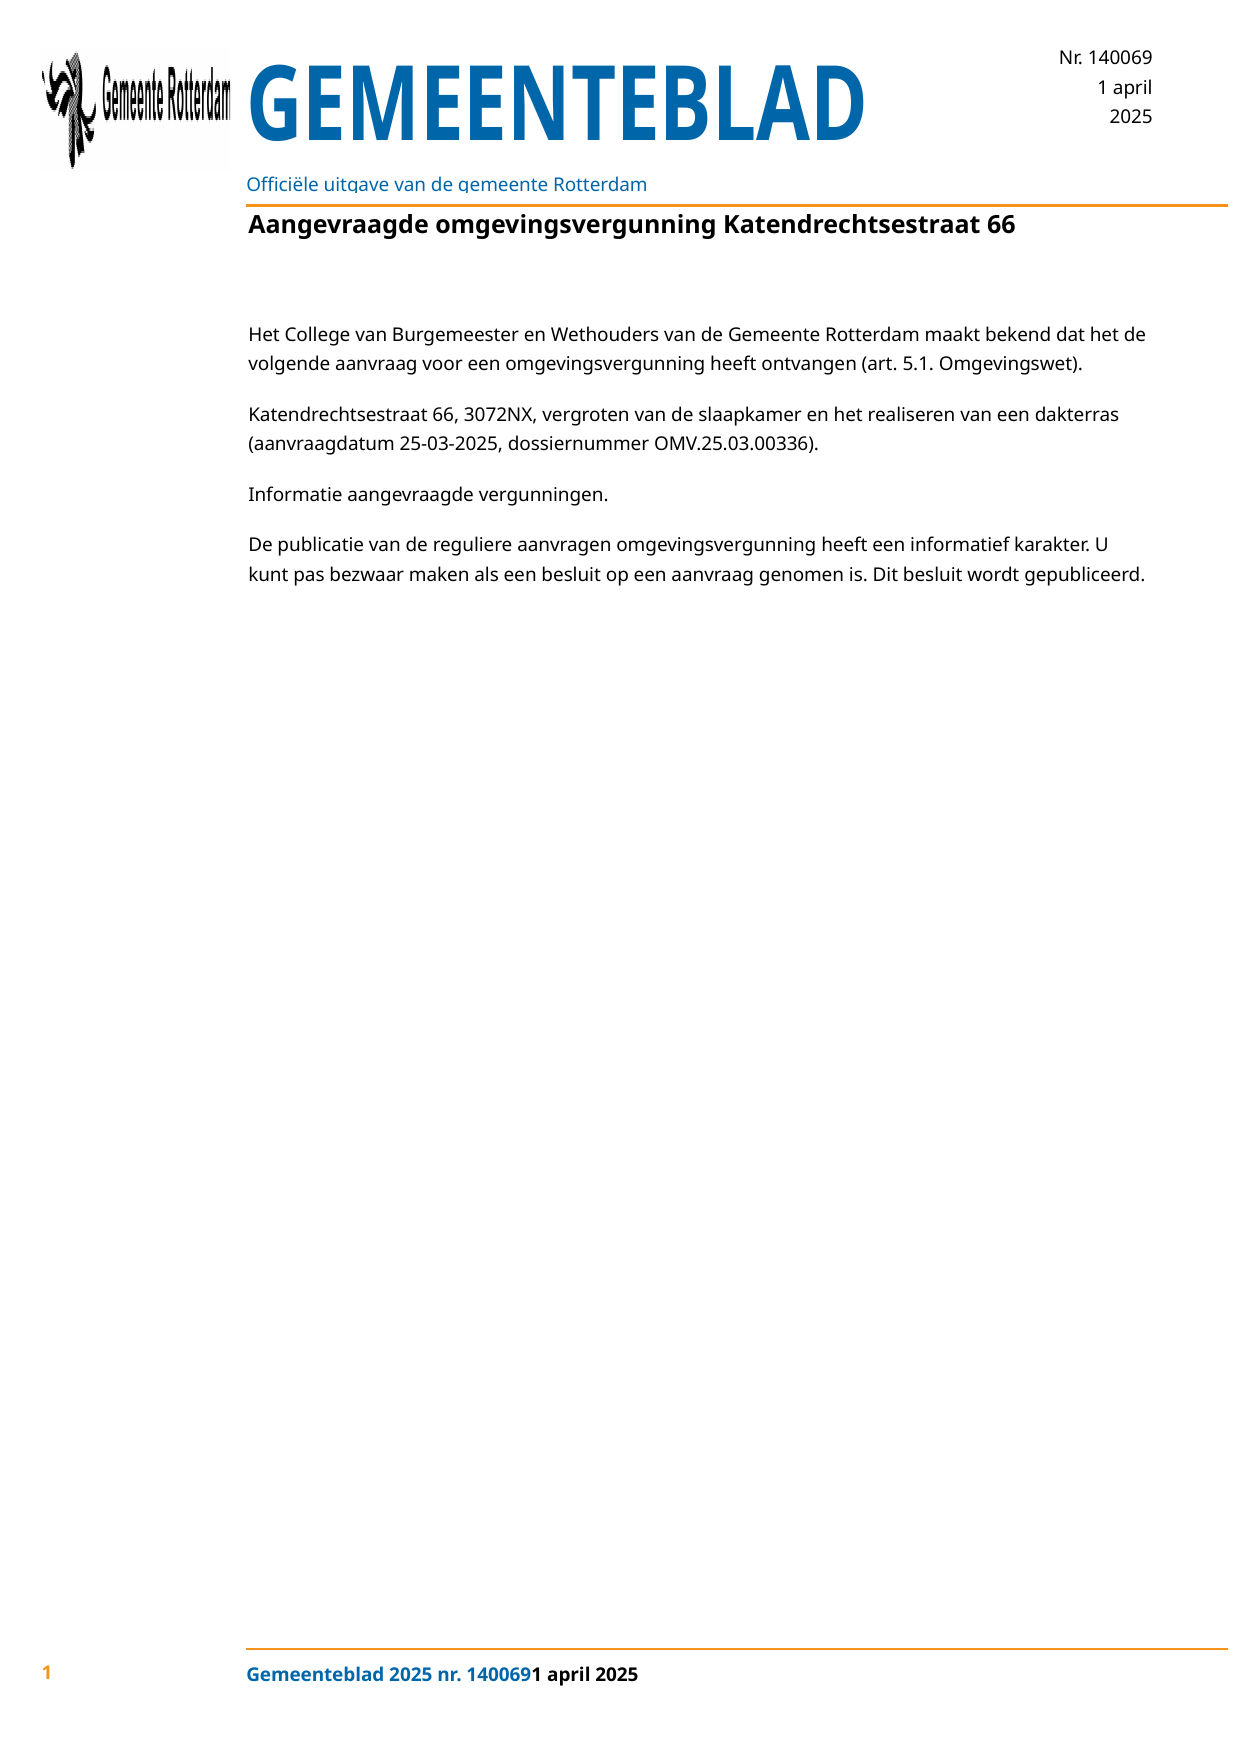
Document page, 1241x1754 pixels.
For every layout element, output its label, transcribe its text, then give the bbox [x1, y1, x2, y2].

text Aangevraagde omgevingsvergunning Katendrechtsestraat 66 [248, 207, 1152, 241]
picture [41, 47, 231, 172]
text Katendrechtsestraat 66, 3072NX, vergroten van de slaapkamer en het realiseren van een dakterras (aanvraagdatum 25-03-2025, dossiernummer OMV.25.03.00336). [248, 401, 1152, 456]
text De publicatie van de reguliere aanvragen omgevingsvergunning heeft een informatief karakter. U kunt pas bezwaar maken als een besluit op een aanvraag genomen is. Dit besluit wordt gepubliceerd. [248, 531, 1152, 586]
text Informatie aangevraagde vergunningen. [248, 481, 1152, 506]
text Het College van Burgemeester en Wethouders van de Gemeente Rotterdam maakt bekend dat het de volgende aanvraag voor een omgevingsvergunning heeft ontvangen (art. 5.1. Omgevingswet). [248, 321, 1152, 376]
